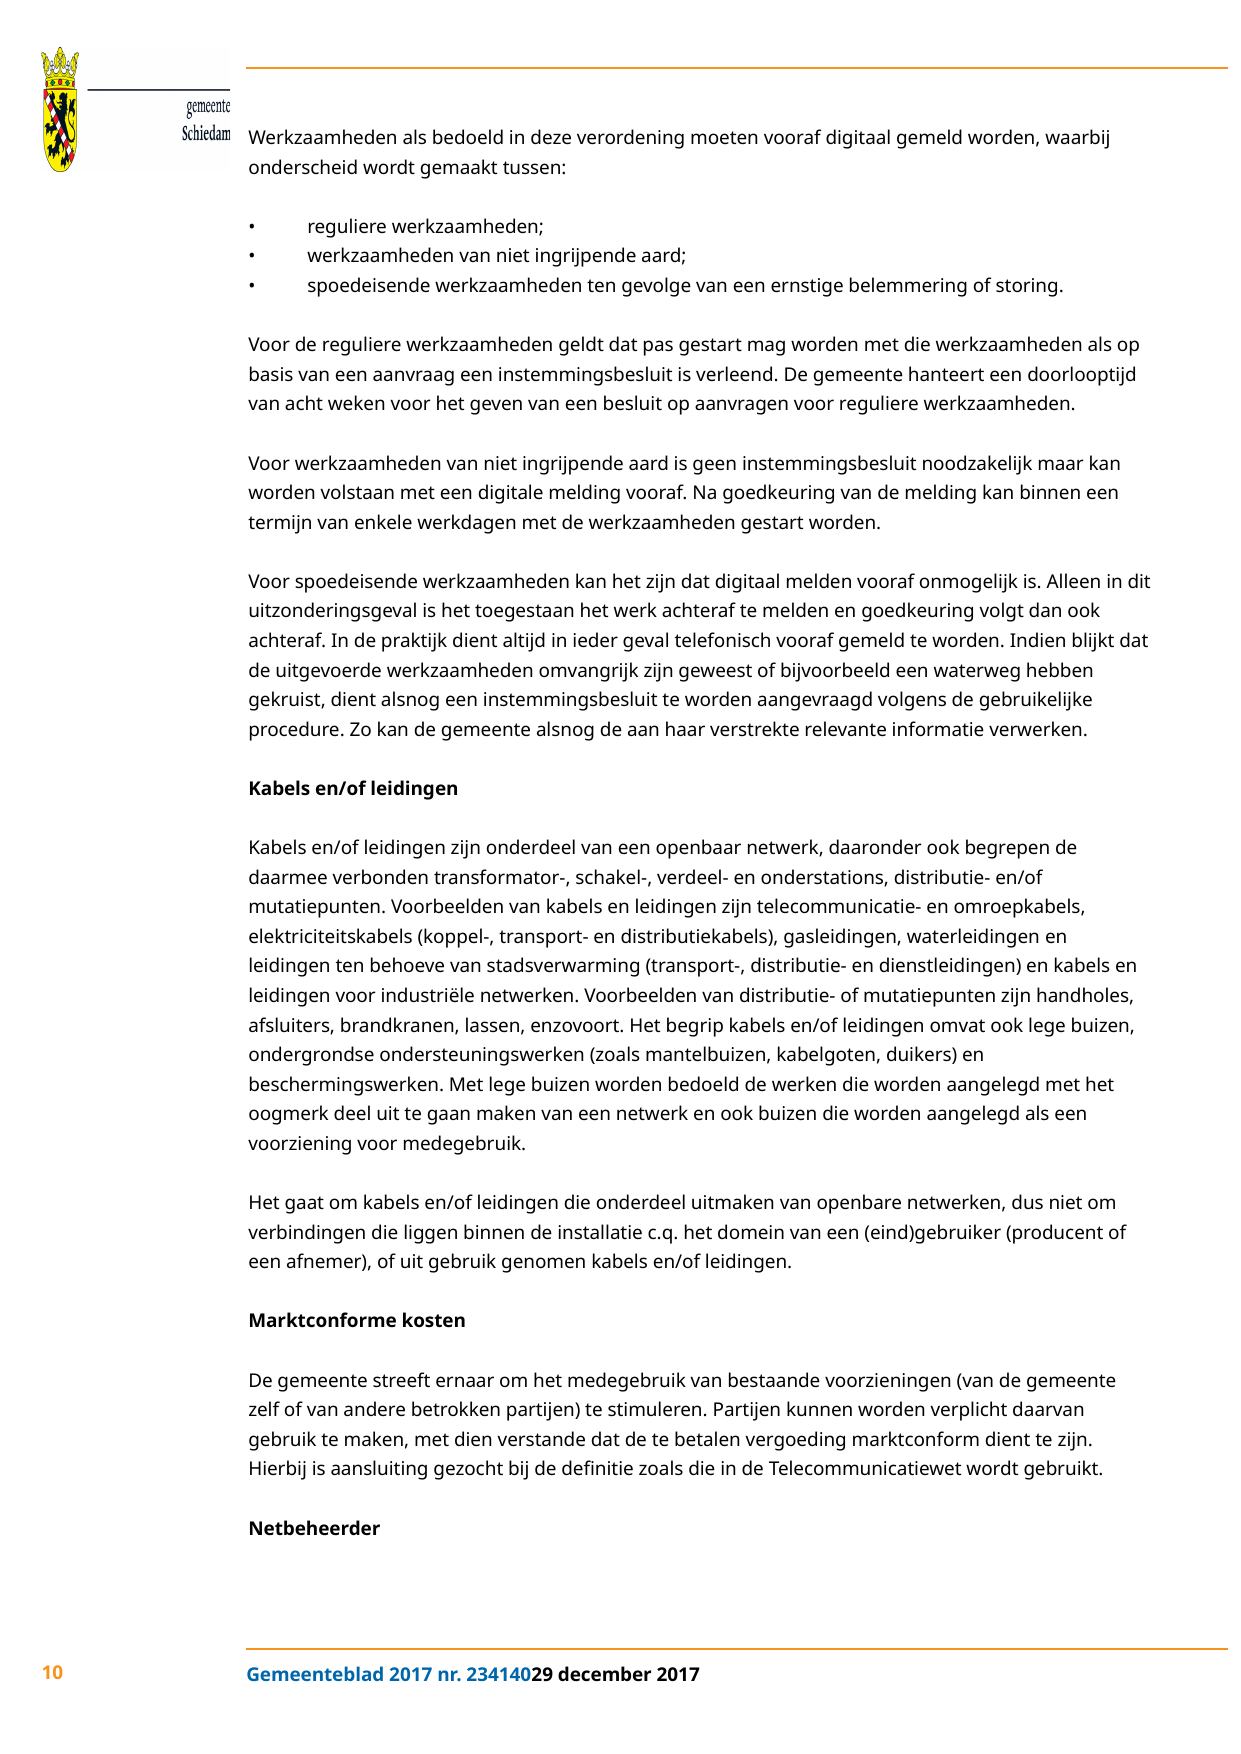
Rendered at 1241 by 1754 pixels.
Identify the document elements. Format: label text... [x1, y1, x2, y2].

list werkzaamheden van niet ingrijpende aard; [248, 243, 1152, 268]
text Kabels en/of leidingen zijn onderdeel van een openbaar netwerk, daaronder ook begrepen de daarmee verbonden transformator-, schakel-, verdeel- en onderstations, distributie- en/of mutatiepunten. Voorbeelden van kabels en leidingen zijn telecommunicatie- en omroepkabels, elektriciteitskabels (koppel-, transport- en distributiekabels), gasleidingen, waterleidingen en leidingen ten behoeve van stadsverwarming (transport-, distributie- en dienstleidingen) en kabels en leidingen voor industriële netwerken. Voorbeelden van distributie- of mutatiepunten zijn handholes, afsluiters, brandkranen, lassen, enzovoort. Het begrip kabels en/of leidingen omvat ook lege buizen, ondergrondse ondersteuningswerken (zoals mantelbuizen, kabelgoten, duikers) en beschermingswerken. Met lege buizen worden bedoeld de werken die worden aangelegd met het oogmerk deel uit te gaan maken van een netwerk en ook buizen die worden aangelegd als een voorziening voor medegebruik. [248, 834, 1152, 1156]
list reguliere werkzaamheden; [248, 213, 1152, 239]
text Het gaat om kabels en/of leidingen die onderdeel uitmaken van openbare netwerken, dus niet om verbindingen die liggen binnen de installatie c.q. het domein van een (eind)gebruiker (producent of een afnemer), of uit gebruik genomen kabels en/of leidingen. [248, 1189, 1152, 1274]
text Voor werkzaamheden van niet ingrijpende aard is geen instemmingsbesluit noodzakelijk maar kan worden volstaan met een digitale melding vooraf. Na goedkeuring van de melding kan binnen een termijn van enkele werkdagen met de werkzaamheden gestart worden. [248, 450, 1152, 535]
list spoedeisende werkzaamheden ten gevolge van een ernstige belemmering of storing. [248, 272, 1152, 298]
picture [41, 47, 231, 172]
text Voor de reguliere werkzaamheden geldt dat pas gestart mag worden met die werkzaamheden als op basis van een aanvraag een instemmingsbesluit is verleend. De gemeente hanteert een doorlooptijd van acht weken voor het geven van een besluit op aanvragen voor reguliere werkzaamheden. [248, 331, 1152, 416]
text Kabels en/of leidingen [248, 775, 1152, 801]
text Werkzaamheden als bedoeld in deze verordening moeten vooraf digitaal gemeld worden, waarbij onderscheid wordt gemaakt tussen: [248, 124, 1152, 180]
text Voor spoedeisende werkzaamheden kan het zijn dat digitaal melden vooraf onmogelijk is. Alleen in dit uitzonderingsgeval is het toegestaan het werk achteraf te melden en goedkeuring volgt dan ook achteraf. In de praktijk dient altijd in ieder geval telefonisch vooraf gemeld te worden. Indien blijkt dat de uitgevoerde werkzaamheden omvangrijk zijn geweest of bijvoorbeeld een waterweg hebben gekruist, dient alsnog een instemmingsbesluit te worden aangevraagd volgens de gebruikelijke procedure. Zo kan de gemeente alsnog de aan haar verstrekte relevante informatie verwerken. [248, 568, 1152, 742]
text Netbeheerder [248, 1515, 1152, 1541]
text De gemeente streeft ernaar om het medegebruik van bestaande voorzieningen (van de gemeente zelf of van andere betrokken partijen) te stimuleren. Partijen kunnen worden verplicht daarvan gebruik te maken, met dien verstande dat de te betalen vergoeding marktconform dient te zijn. Hierbij is aansluiting gezocht bij de definitie zoals die in de Telecommunicatiewet wordt gebruikt. [248, 1367, 1152, 1481]
text Marktconforme kosten [248, 1308, 1152, 1333]
